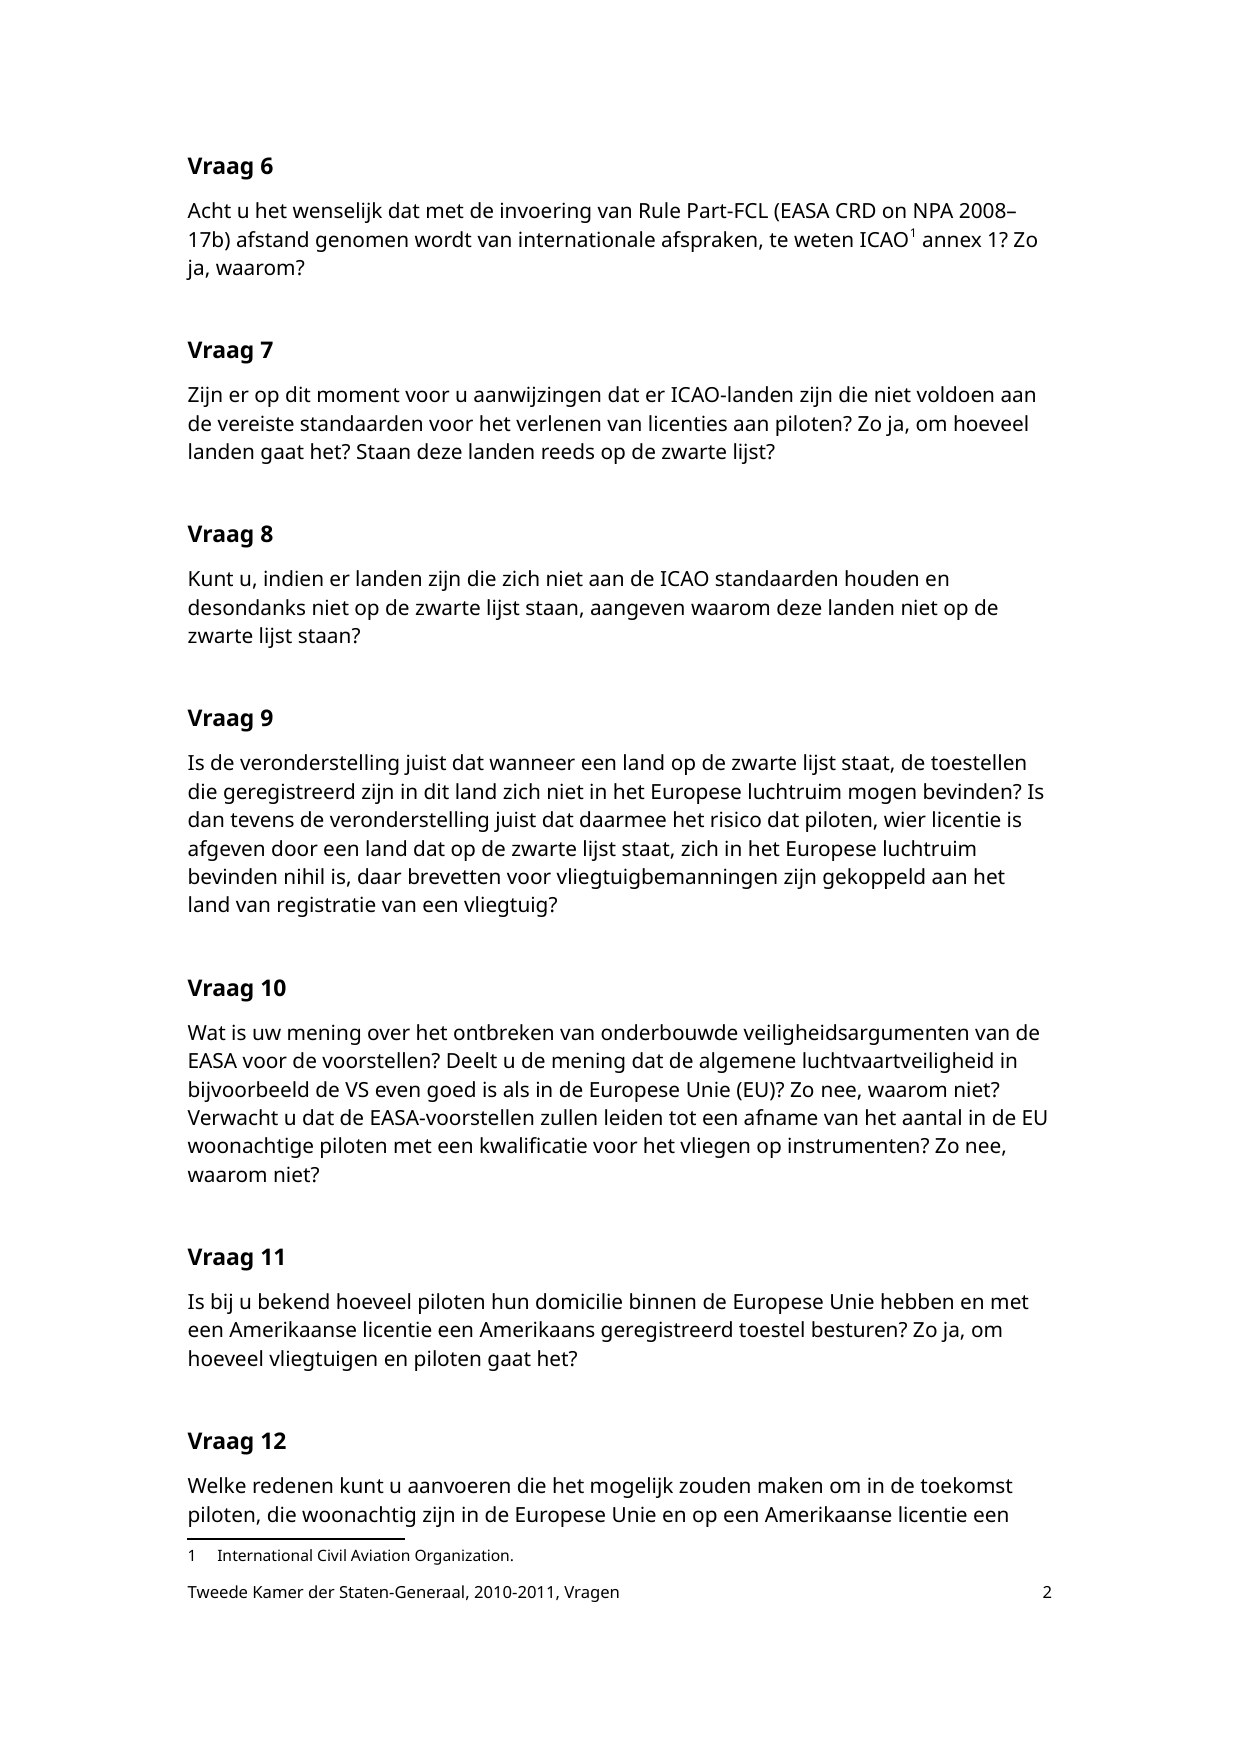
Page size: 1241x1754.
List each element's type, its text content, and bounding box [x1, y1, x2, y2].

text International Civil Aviation Organization. [187, 1538, 1053, 1566]
text Is bij u bekend hoeveel piloten hun domicilie binnen de Europese Unie hebben en met een Amerikaanse licentie een Amerikaans geregistreerd toestel besturen? Zo ja, om hoeveel vliegtuigen en piloten gaat het? [187, 1287, 1053, 1372]
subtitle Vraag 9 [187, 702, 1053, 733]
subtitle Vraag 12 [187, 1425, 1053, 1456]
subtitle Vraag 11 [187, 1241, 1053, 1272]
text Kunt u, indien er landen zijn die zich niet aan de ICAO standaarden houden en desondanks niet op de zwarte lijst staan, aangeven waarom deze landen niet op de zwarte lijst staan? [187, 564, 1053, 650]
subtitle Vraag 8 [187, 518, 1053, 549]
subtitle Vraag 6 [187, 150, 1053, 181]
text Is de veronderstelling juist dat wanneer een land op de zwarte lijst staat, de toestellen die geregistreerd zijn in dit land zich niet in het Europese luchtruim mogen bevinden? Is dan tevens de veronderstelling juist dat daarmee het risico dat piloten, wier licentie is afgeven door een land dat op de zwarte lijst staat, zich in het Europese luchtruim bevinden nihil is, daar brevetten voor vliegtuigbemanningen zijn gekoppeld aan het land van registratie van een vliegtuig? [187, 748, 1053, 919]
text Wat is uw mening over het ontbreken van onderbouwde veiligheidsargumenten van de EASA voor de voorstellen? Deelt u de mening dat de algemene luchtvaartveiligheid in bijvoorbeeld de VS even goed is als in de Europese Unie (EU)? Zo nee, waarom niet? Verwacht u dat de EASA-voorstellen zullen leiden tot een afname van het aantal in de EU woonachtige piloten met een kwalificatie voor het vliegen op instrumenten? Zo nee, waarom niet? [187, 1018, 1053, 1188]
text Zijn er op dit moment voor u aanwijzingen dat er ICAO-landen zijn die niet voldoen aan de vereiste standaarden voor het verlenen van licenties aan piloten? Zo ja, om hoeveel landen gaat het? Staan deze landen reeds op de zwarte lijst? [187, 380, 1053, 466]
subtitle Vraag 7 [187, 334, 1053, 365]
text Welke redenen kunt u aanvoeren die het mogelijk zouden maken om in de toekomst piloten, die woonachtig zijn in de Europese Unie en op een Amerikaanse licentie een [187, 1471, 1053, 1528]
subtitle Vraag 10 [187, 972, 1053, 1003]
text Acht u het wenselijk dat met de invoering van Rule Part-FCL (EASA CRD on NPA 2008–17b) afstand genomen wordt van internationale afspraken, te weten ICAO annex 1? Zo ja, waarom? [187, 196, 1053, 282]
